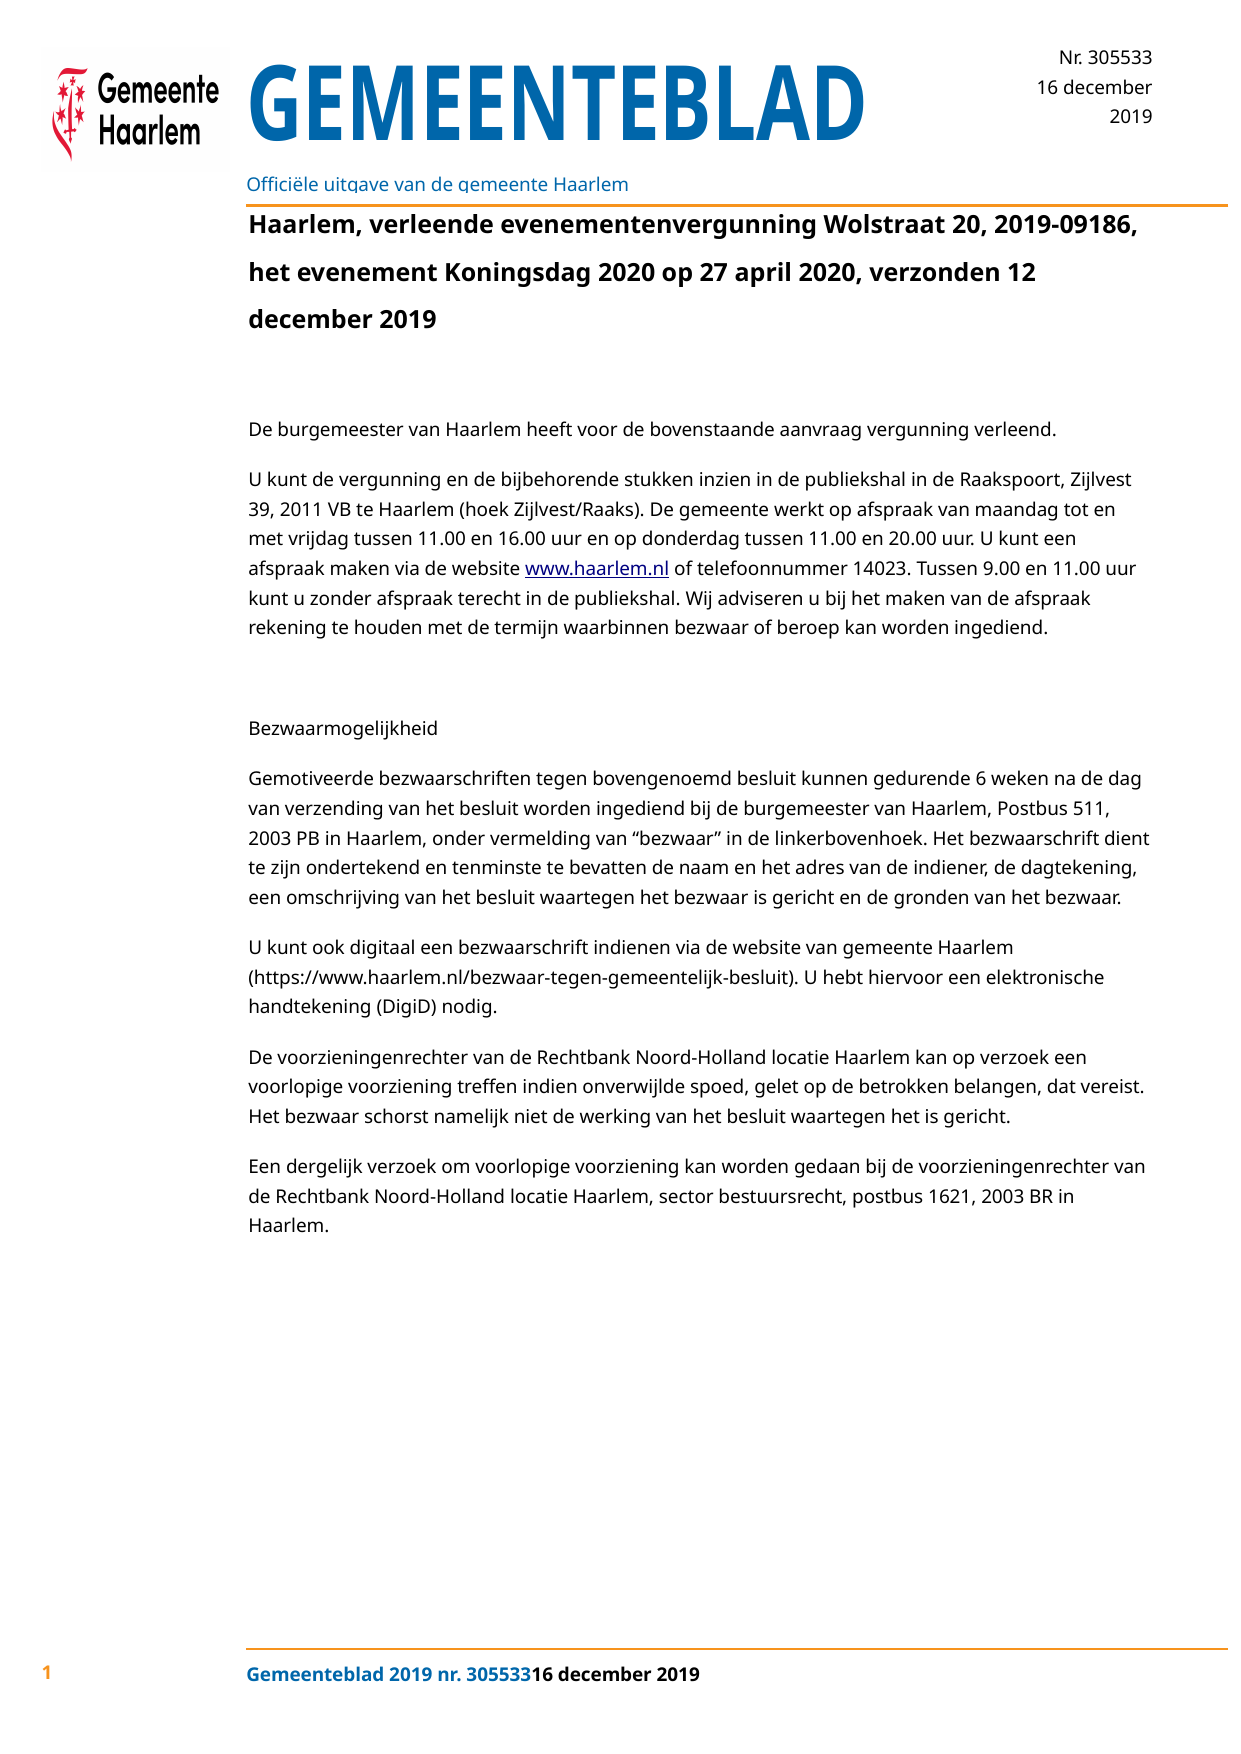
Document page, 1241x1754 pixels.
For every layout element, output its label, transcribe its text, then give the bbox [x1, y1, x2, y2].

picture [41, 47, 231, 172]
text Bezwaarmogelijkheid [248, 715, 1152, 741]
text Gemotiveerde bezwaarschriften tegen bovengenoemd besluit kunnen gedurende 6 weken na de dag van verzending van het besluit worden ingediend bij de burgemeester van Haarlem, Postbus 511, 2003 PB in Haarlem, onder vermelding van “bezwaar” in de linkerbovenhoek. Het bezwaarschrift dient te zijn ondertekend en tenminste te bevatten de naam en het adres van de indiener, de dagtekening, een omschrijving van het besluit waartegen het bezwaar is gericht en de gronden van het bezwaar. [248, 766, 1152, 909]
text U kunt de vergunning en de bijbehorende stukken inzien in de publiekshal in de Raakspoort, Zijlvest 39, 2011 VB te Haarlem (hoek Zijlvest/Raaks). De gemeente werkt op afspraak van maandag tot en met vrijdag tussen 11.00 en 16.00 uur en op donderdag tussen 11.00 en 20.00 uur. U kunt een afspraak maken via de website www.haarlem.nl of telefoonnummer 14023. Tussen 9.00 en 11.00 uur kunt u zonder afspraak terecht in de publiekshal. Wij adviseren u bij het maken van de afspraak rekening te houden met de termijn waarbinnen bezwaar of beroep kan worden ingediend. [248, 466, 1152, 640]
text Haarlem, verleende evenementenvergunning Wolstraat 20, 2019-09186, het evenement Koningsdag 2020 op 27 april 2020, verzonden 12 december 2019 [248, 207, 1152, 336]
text De burgemeester van Haarlem heeft voor de bovenstaande aanvraag vergunning verleend. [248, 416, 1152, 442]
text De voorzieningenrechter van de Rechtbank Noord-Holland locatie Haarlem kan op verzoek een voorlopige voorziening treffen indien onverwijlde spoed, gelet op de betrokken belangen, dat vereist. Het bezwaar schorst namelijk niet de werking van het besluit waartegen het is gericht. [248, 1044, 1152, 1129]
text U kunt ook digitaal een bezwaarschrift indienen via de website van gemeente Haarlem (https://www.haarlem.nl/bezwaar-tegen-gemeentelijk-besluit). U hebt hiervoor een elektronische handtekening (DigiD) nodig. [248, 934, 1152, 1019]
text Een dergelijk verzoek om voorlopige voorziening kan worden gedaan bij de voorzieningenrechter van de Rechtbank Noord-Holland locatie Haarlem, sector bestuursrecht, postbus 1621, 2003 BR in Haarlem. [248, 1153, 1152, 1238]
